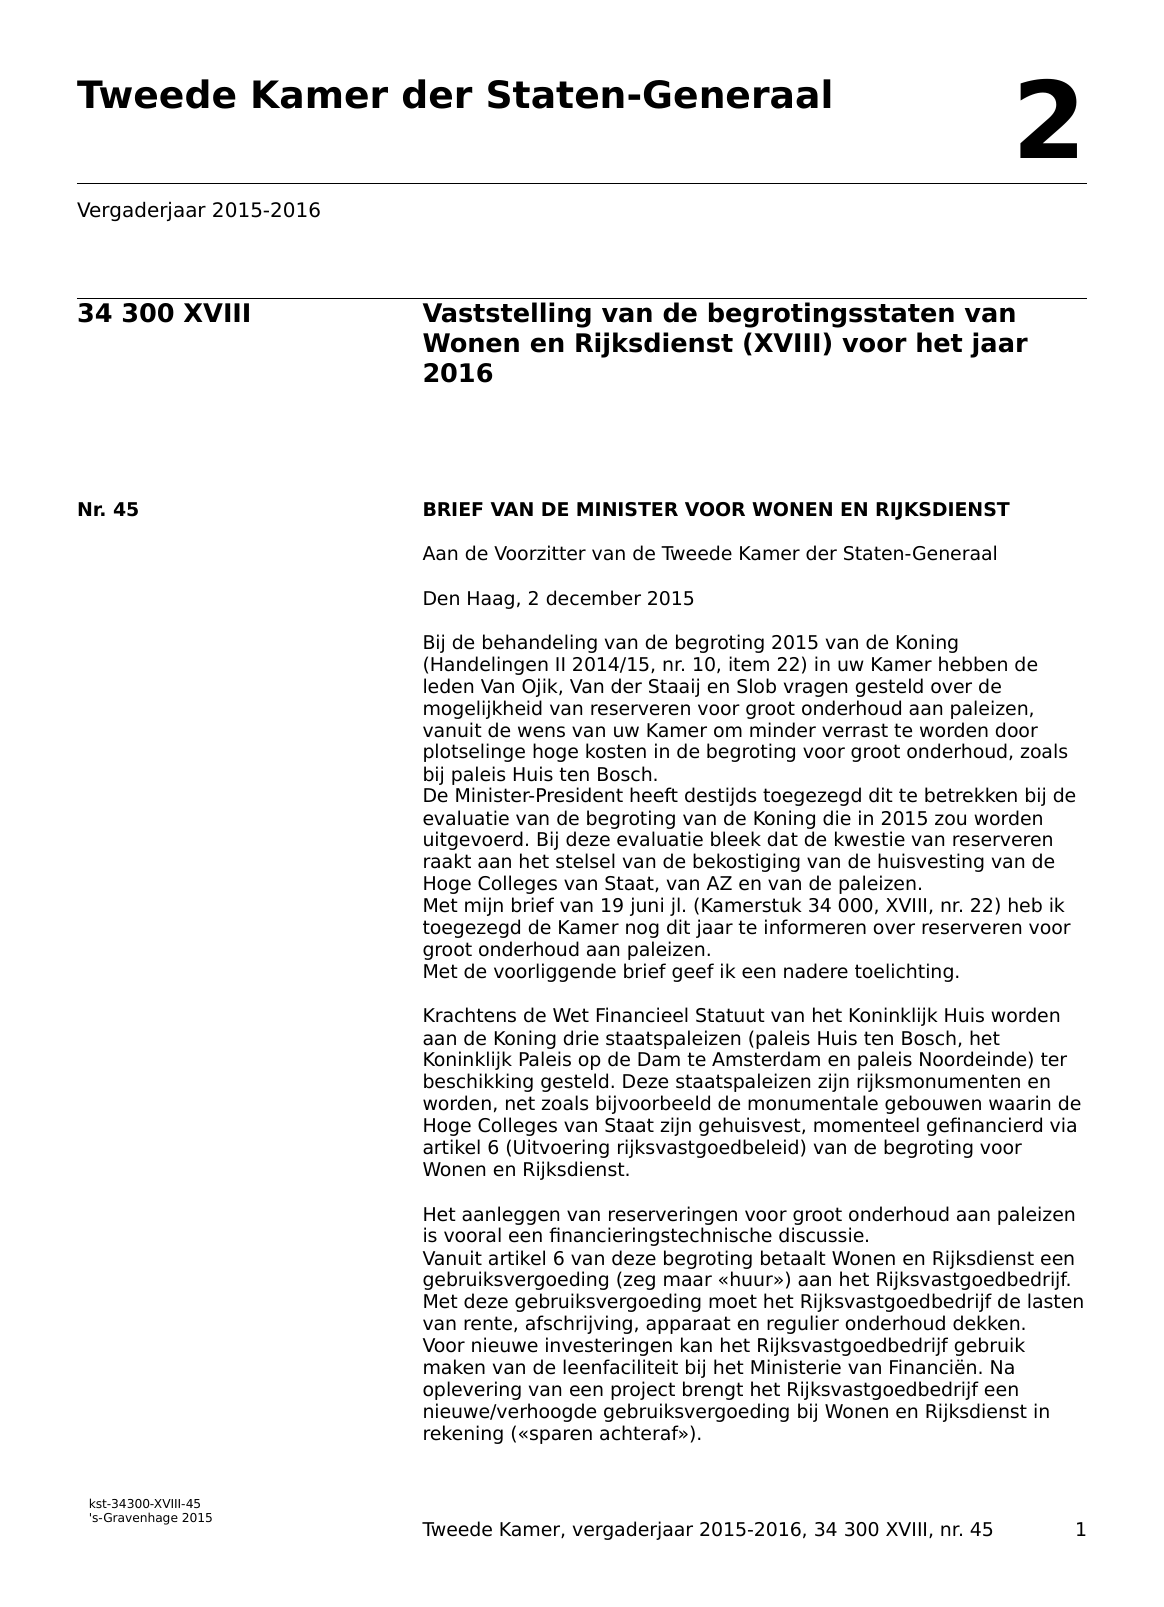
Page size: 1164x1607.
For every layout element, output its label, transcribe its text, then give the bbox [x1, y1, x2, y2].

text Met de voorliggende brief geef ik een nadere toelichting. [422, 961, 1087, 983]
text Den Haag, 2 december 2015 [422, 587, 1087, 609]
text Aan de Voorzitter van de Tweede Kamer der Staten-Generaal [422, 543, 1087, 565]
table_header 2 [886, 59, 1087, 183]
table_cell Vergaderjaar 2015-2016 [77, 184, 1087, 298]
text Vanuit artikel 6 van deze begroting betaalt Wonen en Rijksdienst een gebruiksvergoeding (zeg maar «huur») aan het Rijksvastgoedbedrijf. Met deze gebruiksvergoeding moet het Rijksvastgoedbedrijf de lasten van rente, afschrijving, apparaat en regulier onderhoud dekken. [422, 1247, 1087, 1335]
table_header Tweede Kamer der Staten-Generaal [77, 59, 886, 183]
text 's-Gravenhage 2015 [88, 1511, 323, 1525]
text kst-34300-XVIII-45 [88, 1497, 323, 1511]
text Bij de behandeling van de begroting 2015 van de Koning (Handelingen II 2014/15, nr. 10, item 22) in uw Kamer hebben de leden Van Ojik, Van der Staaij en Slob vragen gesteld over de mogelijkheid van reserveren voor groot onderhoud aan paleizen, vanuit de wens van uw Kamer om minder verrast te worden door plotselinge hoge kosten in de begroting voor groot onderhoud, zoals bij paleis Huis ten Bosch. [422, 632, 1087, 785]
subtitle 34 300 XVIII Vaststelling van de begrotingsstaten van Wonen en Rijksdienst (XVIII) voor het jaar 2016 [77, 299, 1087, 388]
text De Minister-President heeft destijds toegezegd dit te betrekken bij de evaluatie van de begroting van de Koning die in 2015 zou worden uitgevoerd. Bij deze evaluatie bleek dat de kwestie van reserveren raakt aan het stelsel van de bekostiging van de huisvesting van de Hoge Colleges van Staat, van AZ en van de paleizen. [422, 785, 1087, 895]
text Het aanleggen van reserveringen voor groot onderhoud aan paleizen is vooral een financieringstechnische discussie. [422, 1203, 1087, 1247]
text Met mijn brief van 19 juni jl. (Kamerstuk 34 000, XVIII, nr. 22) heb ik toegezegd de Kamer nog dit jaar te informeren over reserveren voor groot onderhoud aan paleizen. [422, 895, 1087, 961]
subtitle Nr. 45 BRIEF VAN DE MINISTER VOOR WONEN EN RIJKSDIENST [77, 499, 1087, 521]
text Voor nieuwe investeringen kan het Rijksvastgoedbedrijf gebruik maken van de leenfaciliteit bij het Ministerie van Financiën. Na oplevering van een project brengt het Rijksvastgoedbedrijf een nieuwe/verhoogde gebruiksvergoeding bij Wonen en Rijksdienst in rekening («sparen achteraf»). [422, 1335, 1087, 1445]
text Krachtens de Wet Financieel Statuut van het Koninklijk Huis worden aan de Koning drie staatspaleizen (paleis Huis ten Bosch, het Koninklijk Paleis op de Dam te Amsterdam en paleis Noordeinde) ter beschikking gesteld. Deze staatspaleizen zijn rijksmonumenten en worden, net zoals bijvoorbeeld de monumentale gebouwen waarin de Hoge Colleges van Staat zijn gehuisvest, momenteel gefinancierd via artikel 6 (Uitvoering rijksvastgoedbeleid) van de begroting voor Wonen en Rijksdienst. [422, 1005, 1087, 1181]
